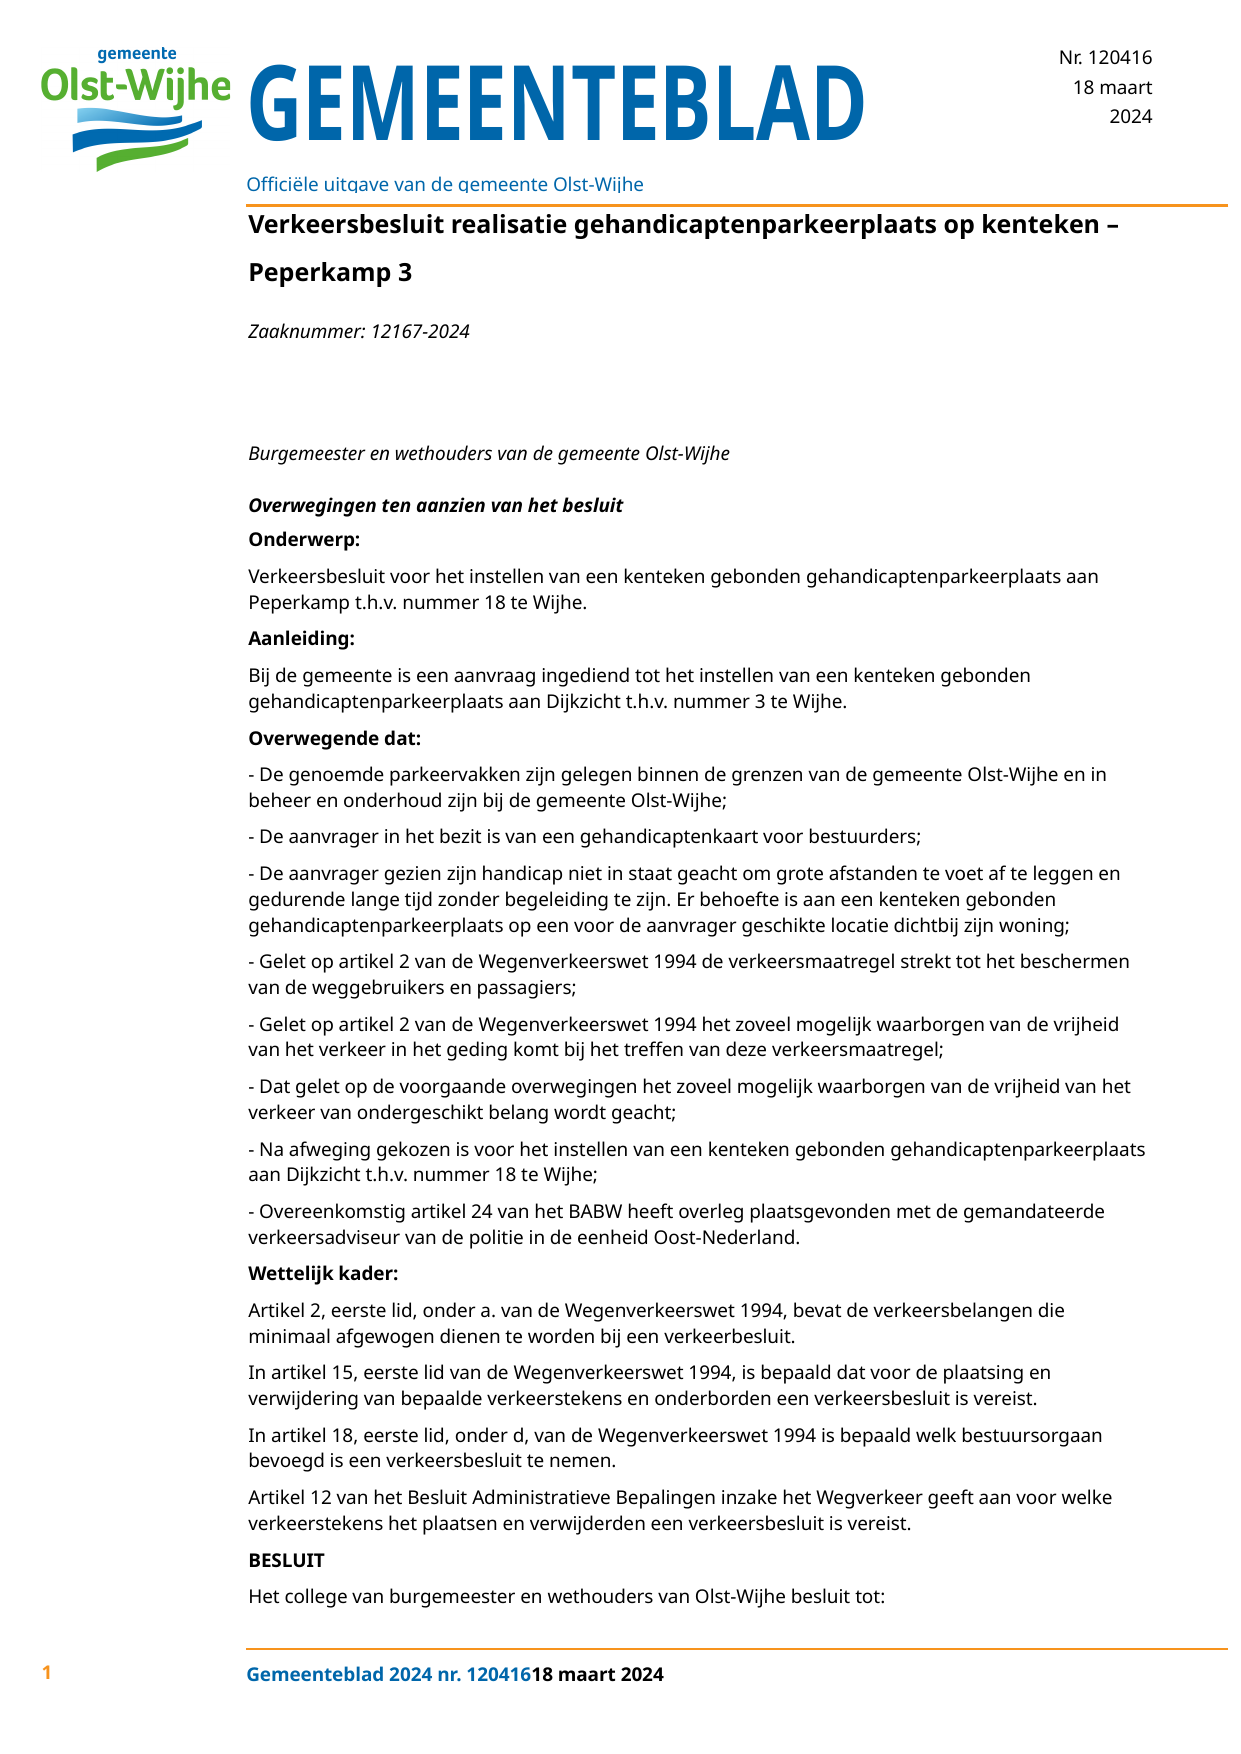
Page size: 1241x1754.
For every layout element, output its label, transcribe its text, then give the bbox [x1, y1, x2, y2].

text BESLUIT [248, 1547, 1152, 1572]
text Wettelijk kader: [248, 1261, 1152, 1286]
picture [41, 47, 231, 172]
text Het college van burgemeester en wethouders van Olst-Wijhe besluit tot: [248, 1583, 1152, 1609]
text Overwegende dat: [248, 725, 1152, 750]
text In artikel 15, eerste lid van de Wegenverkeerswet 1994, is bepaald dat voor de plaatsing en verwijdering van bepaalde verkeerstekens en onderborden een verkeersbesluit is vereist. [248, 1359, 1152, 1411]
text Verkeersbesluit realisatie gehandicaptenparkeerplaats op kenteken – Peperkamp 3 [248, 207, 1152, 288]
text Overwegingen ten aanzien van het besluit [248, 492, 1152, 518]
text Aanleiding: [248, 626, 1152, 651]
text - De aanvrager gezien zijn handicap niet in staat geacht om grote afstanden te voet af te leggen en gedurende lange tijd zonder begeleiding te zijn. Er behoefte is aan een kenteken gebonden gehandicaptenparkeerplaats op een voor de aanvrager geschikte locatie dichtbij zijn woning; [248, 860, 1152, 938]
text Zaaknummer: 12167-2024 [248, 318, 1152, 344]
text - Gelet op artikel 2 van de Wegenverkeerswet 1994 de verkeersmaatregel strekt tot het beschermen van de weggebruikers en passagiers; [248, 948, 1152, 1000]
text Burgemeester en wethouders van de gemeente Olst-Wijhe [248, 440, 1152, 465]
text - Gelet op artikel 2 van de Wegenverkeerswet 1994 het zoveel mogelijk waarborgen van de vrijheid van het verkeer in het geding komt bij het treffen van deze verkeersmaatregel; [248, 1011, 1152, 1062]
text - Na afweging gekozen is voor het instellen van een kenteken gebonden gehandicaptenparkeerplaats aan Dijkzicht t.h.v. nummer 18 te Wijhe; [248, 1136, 1152, 1187]
text In artikel 18, eerste lid, onder d, van de Wegenverkeerswet 1994 is bepaald welk bestuursorgaan bevoegd is een verkeersbesluit te nemen. [248, 1422, 1152, 1473]
text Artikel 2, eerste lid, onder a. van de Wegenverkeerswet 1994, bevat de verkeersbelangen die minimaal afgewogen dienen te worden bij een verkeerbesluit. [248, 1297, 1152, 1349]
text - Dat gelet op de voorgaande overwegingen het zoveel mogelijk waarborgen van de vrijheid van het verkeer van ondergeschikt belang wordt geacht; [248, 1073, 1152, 1125]
text - De aanvrager in het bezit is van een gehandicaptenkaart voor bestuurders; [248, 824, 1152, 849]
text Verkeersbesluit voor het instellen van een kenteken gebonden gehandicaptenparkeerplaats aan Peperkamp t.h.v. nummer 18 te Wijhe. [248, 563, 1152, 615]
text Onderwerp: [248, 527, 1152, 552]
text Bij de gemeente is een aanvraag ingediend tot het instellen van een kenteken gebonden gehandicaptenparkeerplaats aan Dijkzicht t.h.v. nummer 3 te Wijhe. [248, 662, 1152, 714]
text Artikel 12 van het Besluit Administratieve Bepalingen inzake het Wegverkeer geeft aan voor welke verkeerstekens het plaatsen en verwijderden een verkeersbesluit is vereist. [248, 1484, 1152, 1536]
text - Overeenkomstig artikel 24 van het BABW heeft overleg plaatsgevonden met de gemandateerde verkeersadviseur van de politie in de eenheid Oost-Nederland. [248, 1198, 1152, 1249]
text - De genoemde parkeervakken zijn gelegen binnen de grenzen van de gemeente Olst-Wijhe en in beheer en onderhoud zijn bij de gemeente Olst-Wijhe; [248, 761, 1152, 813]
